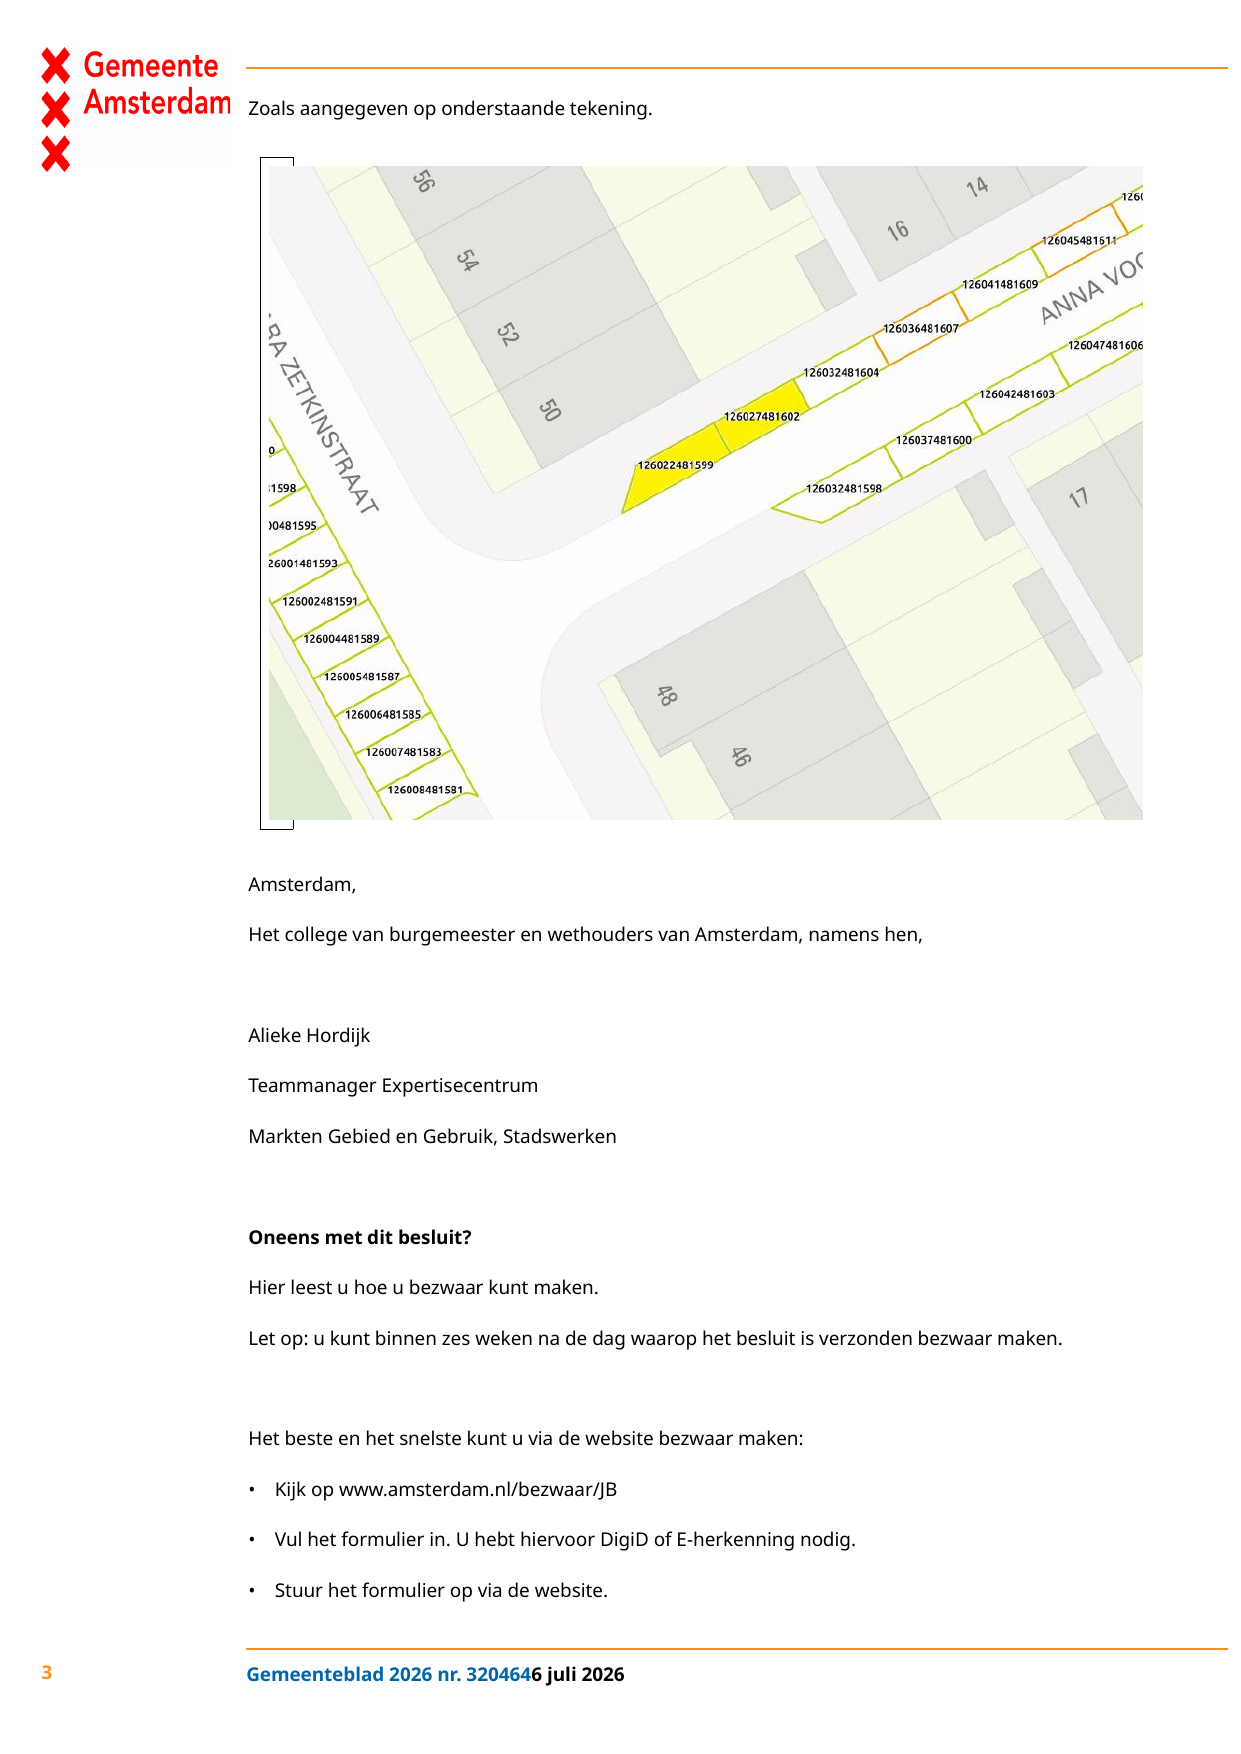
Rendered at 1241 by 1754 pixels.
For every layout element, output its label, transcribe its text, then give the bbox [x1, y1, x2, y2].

text Teammanager Expertisecentrum [248, 1073, 1152, 1098]
text Let op: u kunt binnen zes weken na de dag waarop het besluit is verzonden bezwaar maken. [248, 1325, 1152, 1350]
picture [268, 166, 1143, 820]
text Markten Gebied en Gebruik, Stadswerken [248, 1123, 1152, 1149]
picture [41, 47, 231, 172]
text • Stuur het formulier op via de website. [248, 1577, 1152, 1602]
text • Vul het formulier in. U hebt hiervoor DigiD of E-herkenning nodig. [248, 1526, 1152, 1552]
text Het college van burgemeester en wethouders van Amsterdam, namens hen, [248, 921, 1152, 947]
text Alieke Hordijk [248, 1022, 1152, 1048]
text Amsterdam, [248, 871, 1152, 897]
text Het beste en het snelste kunt u via de website bezwaar maken: [248, 1426, 1152, 1451]
text Hier leest u hoe u bezwaar kunt maken. [248, 1274, 1152, 1300]
text • Kijk op www.amsterdam.nl/bezwaar/JB [248, 1476, 1152, 1502]
text Oneens met dit besluit? [248, 1224, 1152, 1249]
text Zoals aangegeven op onderstaande tekening. [248, 95, 1152, 121]
